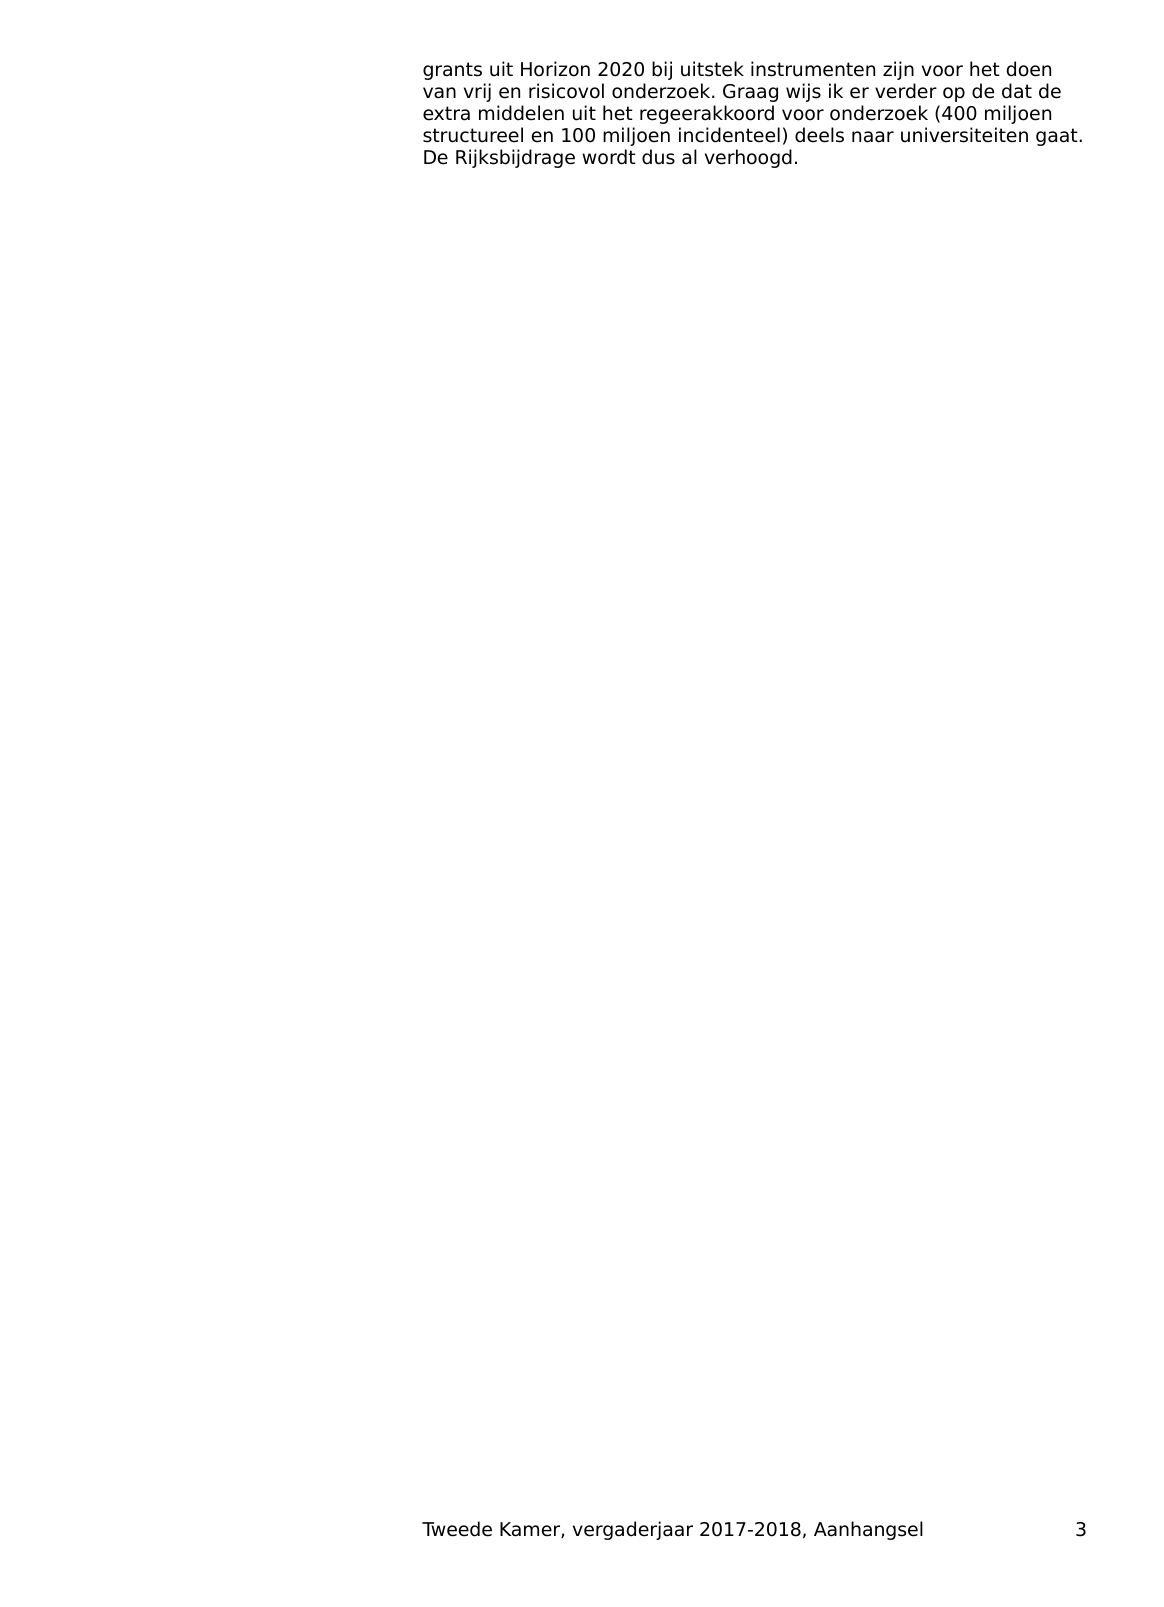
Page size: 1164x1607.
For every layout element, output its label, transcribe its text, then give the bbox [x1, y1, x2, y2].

text grants uit Horizon 2020 bij uitstek instrumenten zijn voor het doen van vrij en risicovol onderzoek. Graag wijs ik er verder op de dat de extra middelen uit het regeerakkoord voor onderzoek (400 miljoen structureel en 100 miljoen incidenteel) deels naar universiteiten gaat. De Rijksbijdrage wordt dus al verhoogd. [422, 59, 1087, 169]
